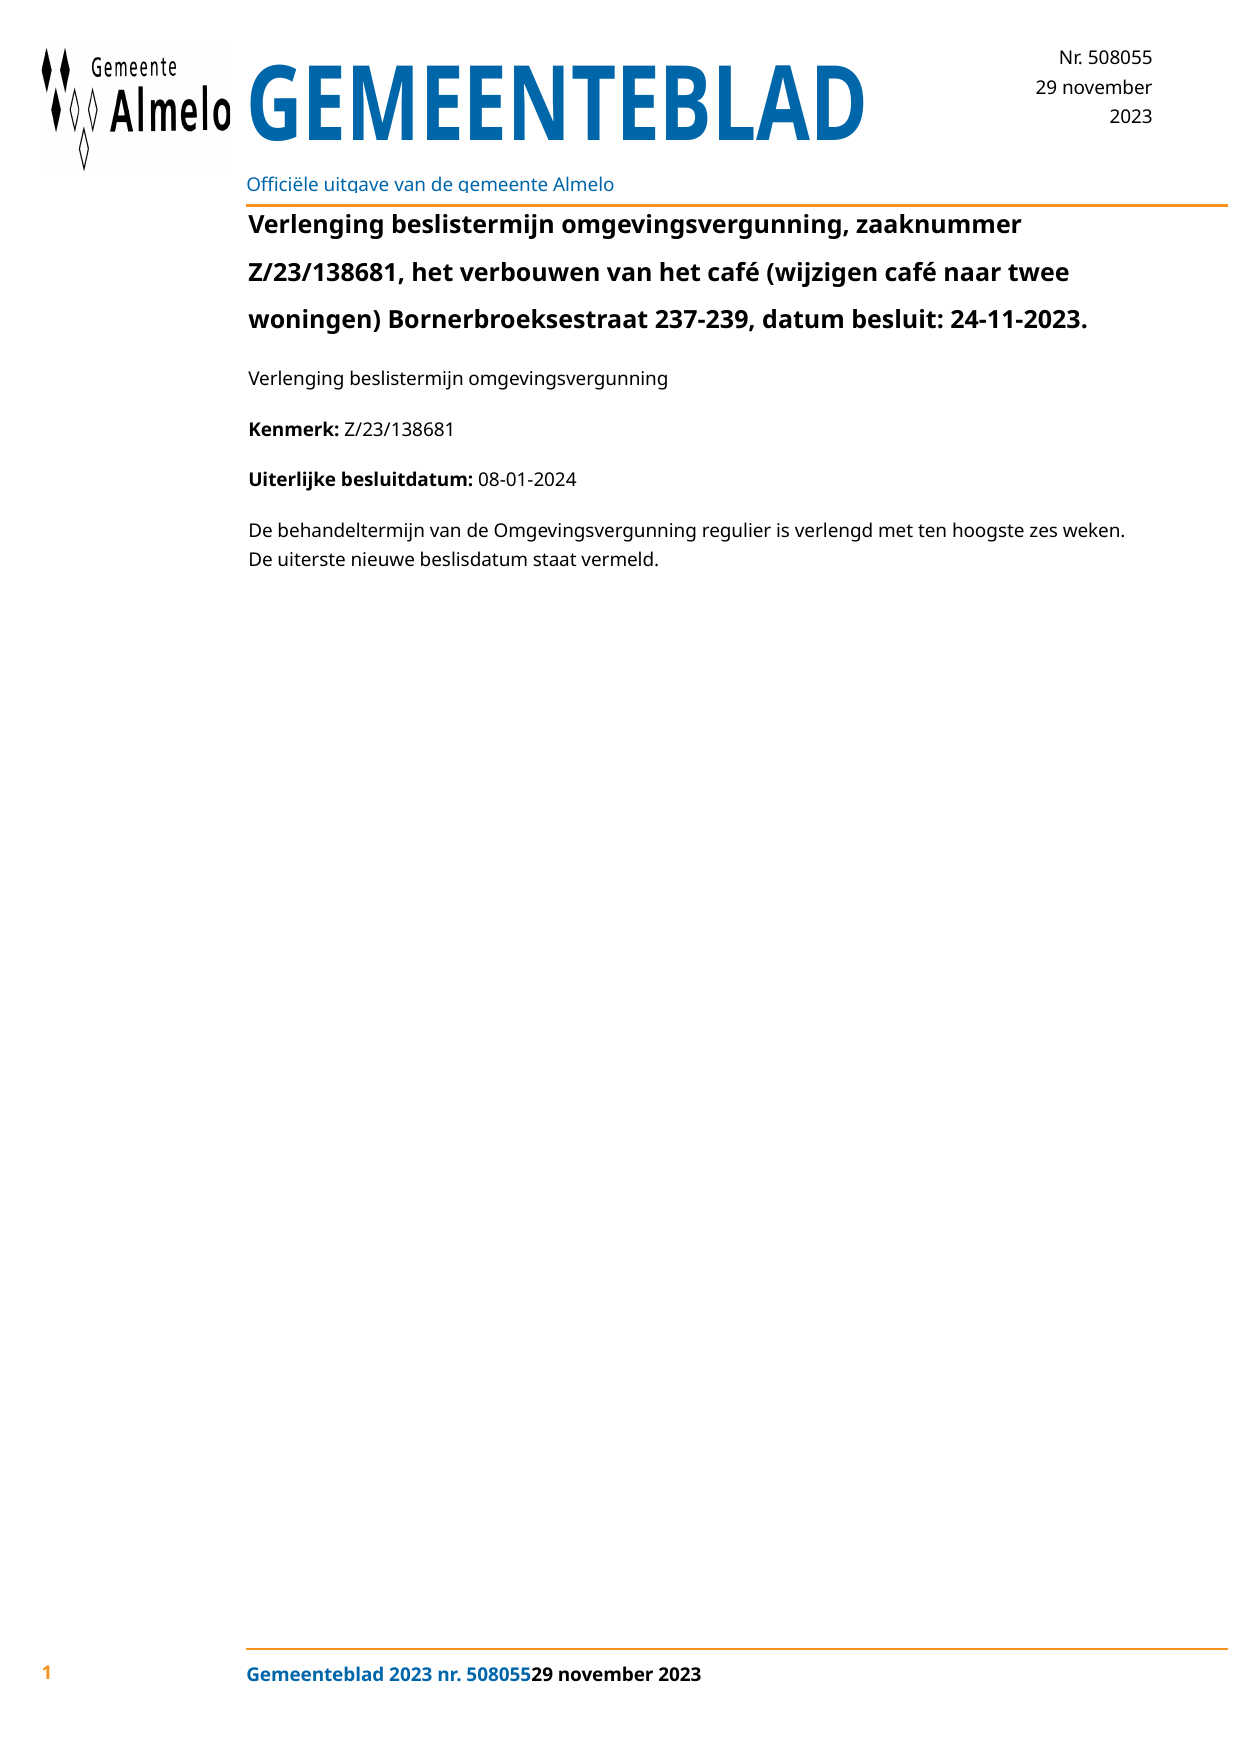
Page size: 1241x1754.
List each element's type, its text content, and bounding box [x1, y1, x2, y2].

picture [41, 47, 231, 172]
text Kenmerk: Z/23/138681 [248, 416, 1152, 442]
text Uiterlijke besluitdatum: 08-01-2024 [248, 466, 1152, 492]
text Verlenging beslistermijn omgevingsvergunning [248, 366, 1152, 391]
text Verlenging beslistermijn omgevingsvergunning, zaaknummer Z/23/138681, het verbouwen van het café (wijzigen café naar twee woningen) Bornerbroeksestraat 237-239, datum besluit: 24-11-2023. [248, 207, 1152, 336]
text De behandeltermijn van de Omgevingsvergunning regulier is verlengd met ten hoogste zes weken. De uiterste nieuwe beslisdatum staat vermeld. [248, 517, 1152, 572]
